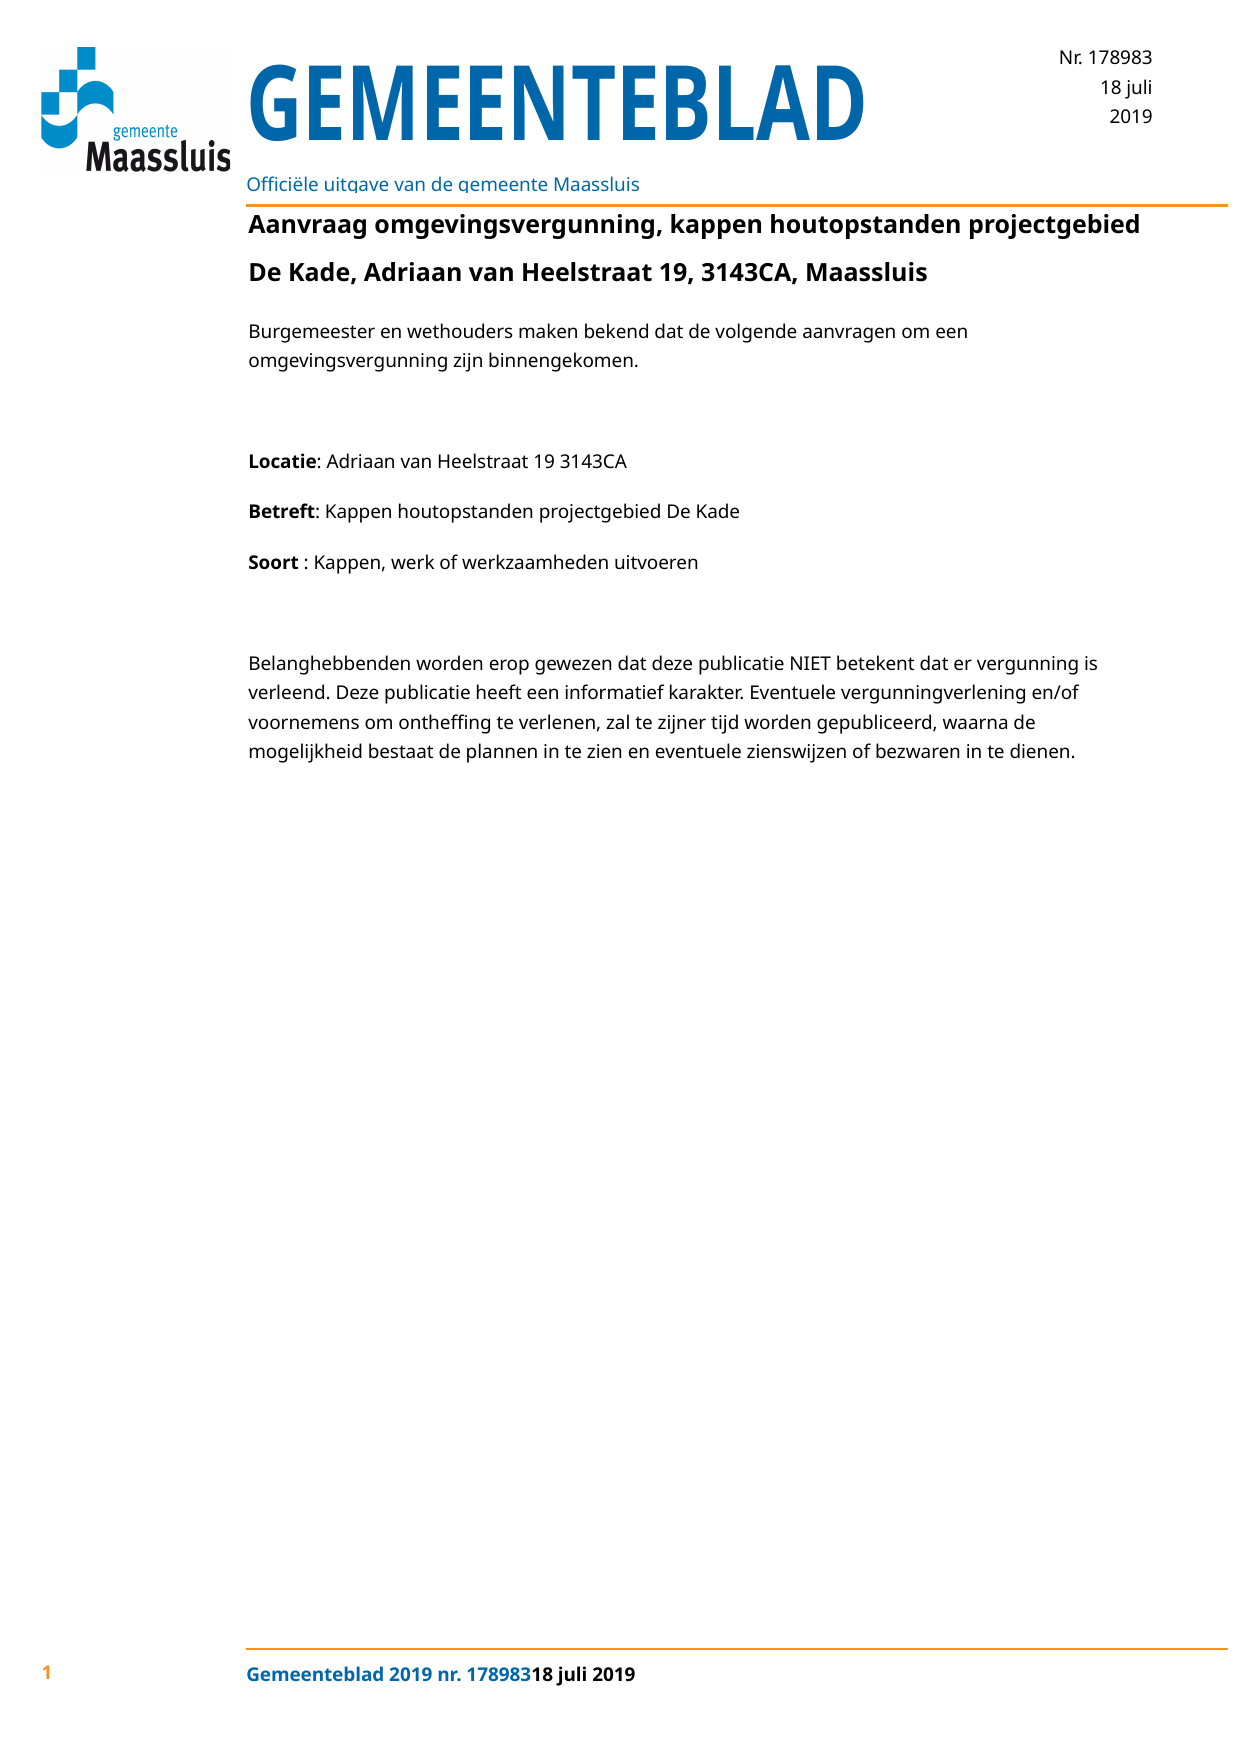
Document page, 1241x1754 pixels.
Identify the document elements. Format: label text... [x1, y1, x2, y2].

text Betreft: Kappen houtopstanden projectgebied De Kade [248, 499, 1152, 524]
text Aanvraag omgevingsvergunning, kappen houtopstanden projectgebied De Kade, Adriaan van Heelstraat 19, 3143CA, Maassluis [248, 207, 1152, 288]
picture [41, 47, 77, 92]
text Belanghebbenden worden erop gewezen dat deze publicatie NIET betekent dat er vergunning is verleend. Deze publicatie heeft een informatief karakter. Eventuele vergunningverlening en/of voornemens om ontheffing te verlenen, zal te zijner tijd worden gepubliceerd, waarna de mogelijkheid bestaat de plannen in te zien en eventuele zienswijzen of bezwaren in te dienen. [248, 650, 1152, 764]
text Soort : Kappen, werk of werkzaamheden uitvoeren [248, 549, 1152, 575]
text Burgemeester en wethouders maken bekend dat de volgende aanvragen om een omgevingsvergunning zijn binnengekomen. [248, 318, 1152, 373]
text Locatie: Adriaan van Heelstraat 19 3143CA [248, 448, 1152, 474]
picture [41, 47, 231, 172]
